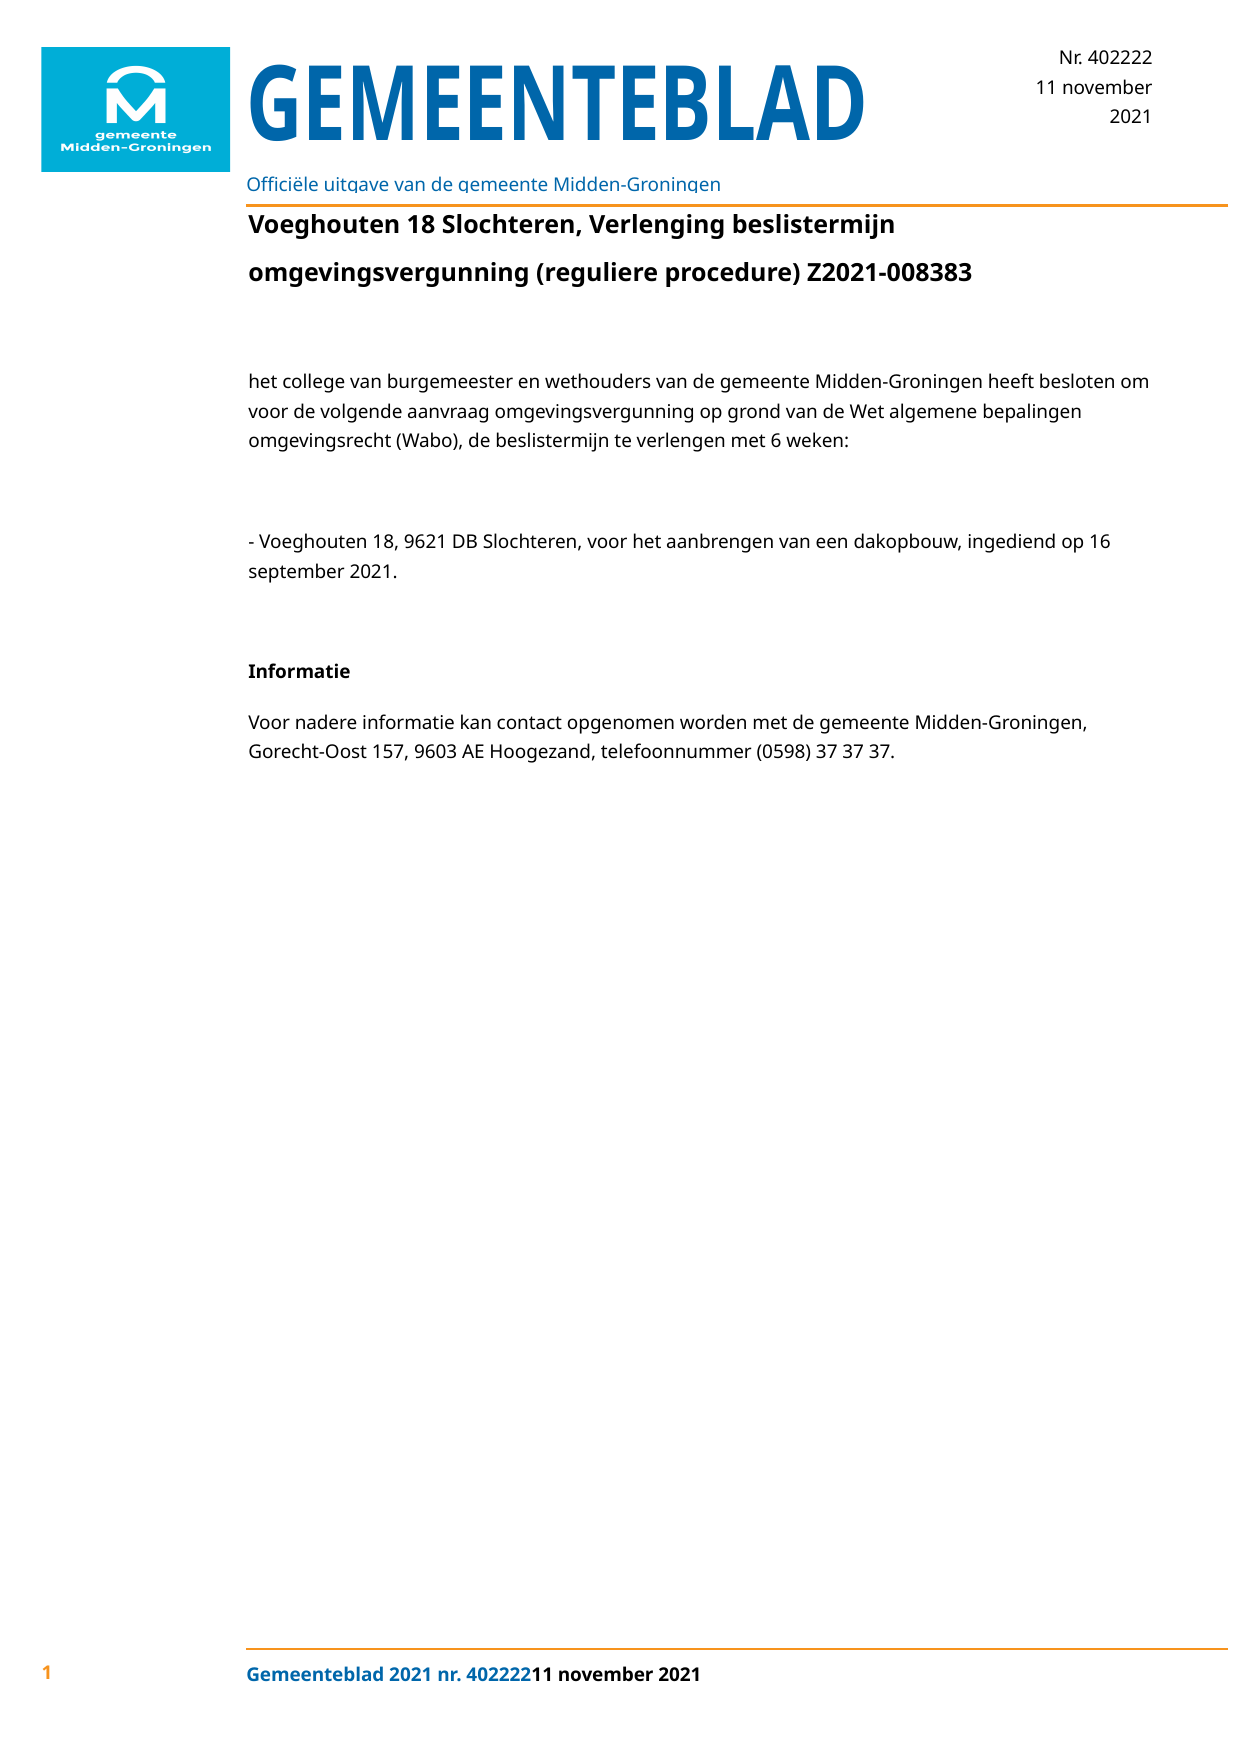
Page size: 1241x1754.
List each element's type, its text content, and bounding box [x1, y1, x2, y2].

text Voeghouten 18 Slochteren, Verlenging beslistermijn omgevingsvergunning (reguliere procedure) Z2021-008383 [248, 207, 1152, 288]
text - Voeghouten 18, 9621 DB Slochteren, voor het aanbrengen van een dakopbouw, ingediend op 16 september 2021. [248, 528, 1152, 584]
picture [184, 146, 190, 153]
picture [107, 89, 165, 122]
text Voor nadere informatie kan contact opgenomen worden met de gemeente Midden-Groningen, Gorecht-Oost 157, 9603 AE Hoogezand, telefoonnummer (0598) 37 37 37. [248, 709, 1152, 764]
text het college van burgemeester en wethouders van de gemeente Midden-Groningen heeft besloten om voor de volgende aanvraag omgevingsvergunning op grond van de Wet algemene bepalingen omgevingsrecht (Wabo), de beslistermijn te verlengen met 6 weken: [248, 368, 1152, 453]
text Informatie [248, 659, 1152, 684]
picture [108, 66, 164, 82]
